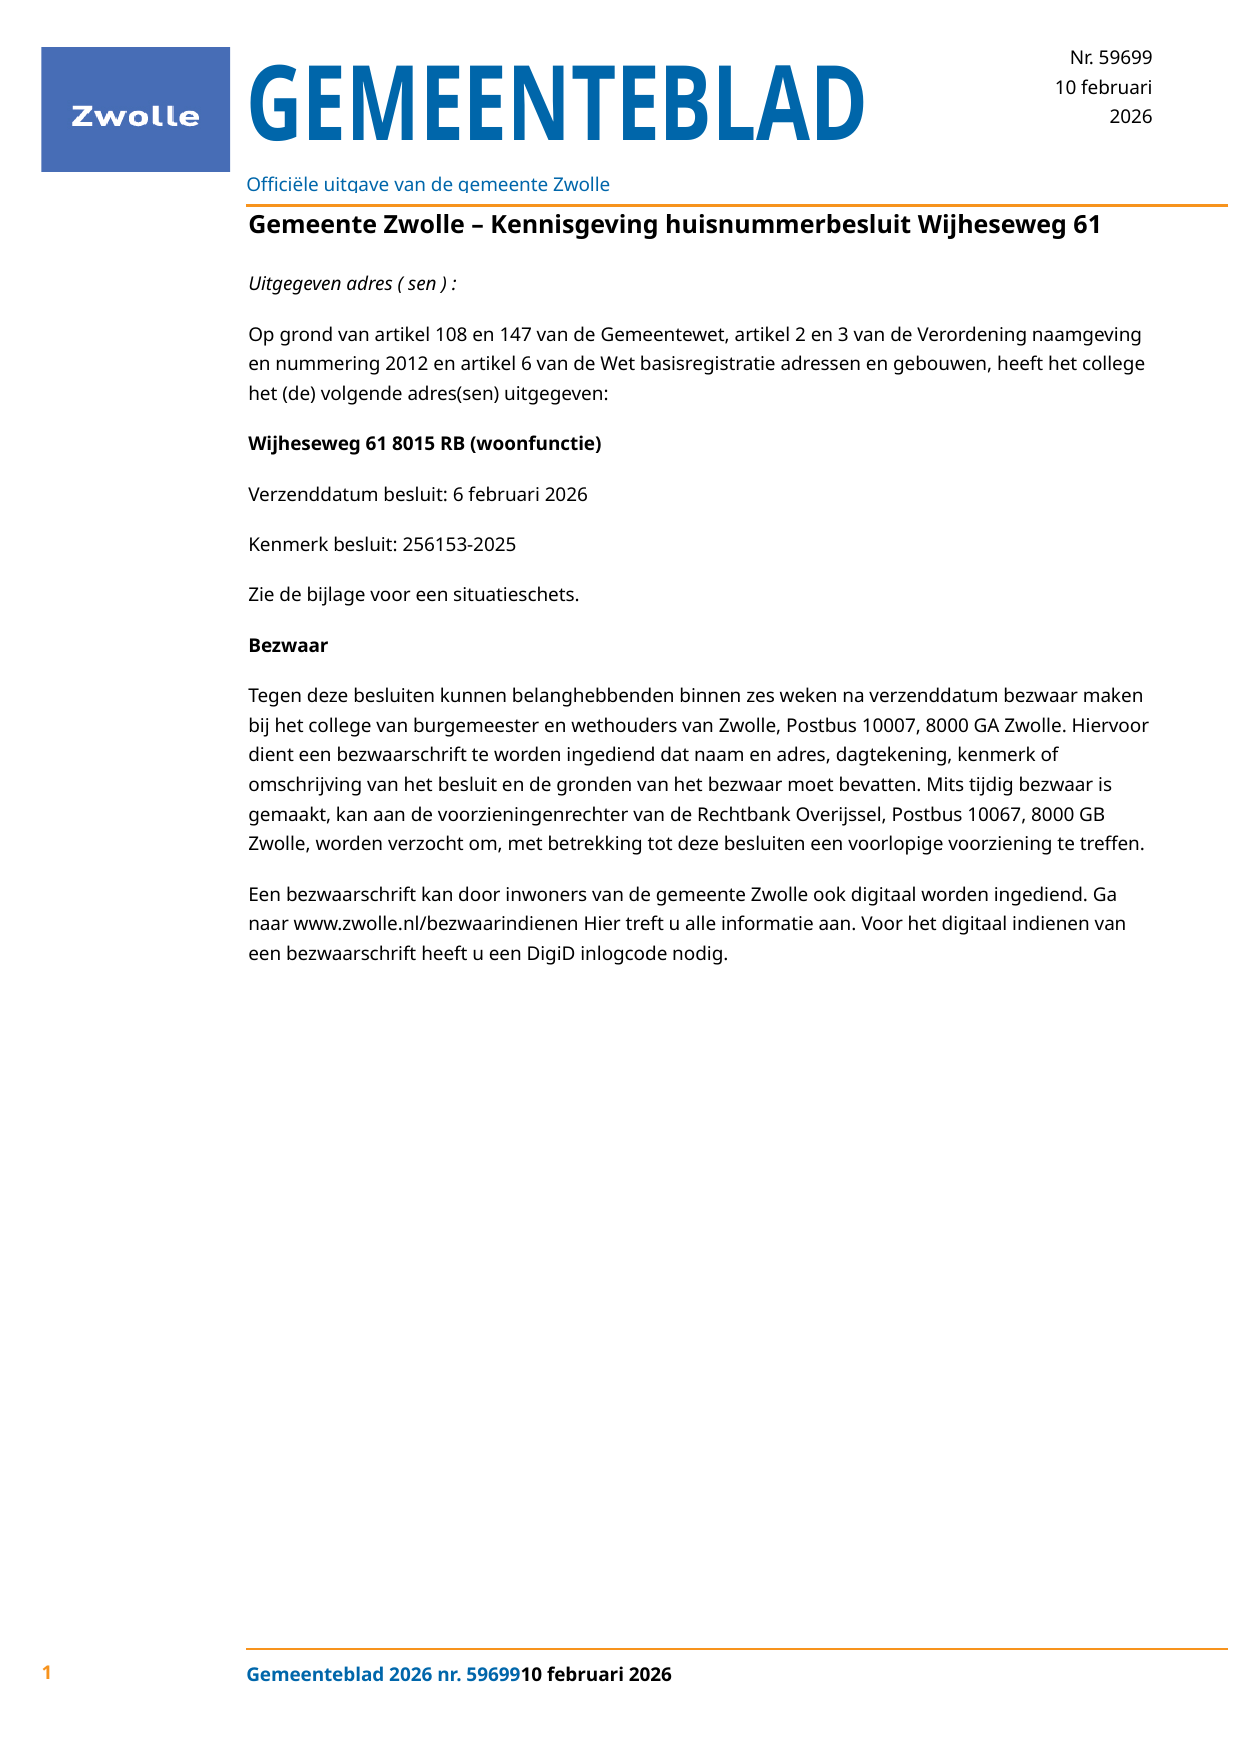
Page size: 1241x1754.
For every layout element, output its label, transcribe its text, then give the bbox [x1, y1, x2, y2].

text Uitgegeven adres ( sen ) : [248, 270, 1152, 296]
text Zie de bijlage voor een situatieschets. [248, 582, 1152, 607]
picture [41, 47, 231, 172]
text Gemeente Zwolle – Kennisgeving huisnummerbesluit Wijheseweg 61 [248, 207, 1152, 241]
text Bezwaar [248, 632, 1152, 658]
text Een bezwaarschrift kan door inwoners van de gemeente Zwolle ook digitaal worden ingediend. Ga naar www.zwolle.nl/bezwaarindienen Hier treft u alle informatie aan. Voor het digitaal indienen van een bezwaarschrift heeft u een DigiD inlogcode nodig. [248, 881, 1152, 966]
text Wijheseweg 61 8015 RB (woonfunctie) [248, 430, 1152, 456]
text Verzenddatum besluit: 6 februari 2026 [248, 481, 1152, 506]
text Op grond van artikel 108 en 147 van de Gemeentewet, artikel 2 en 3 van de Verordening naamgeving en nummering 2012 en artikel 6 van de Wet basisregistratie adressen en gebouwen, heeft het college het (de) volgende adres(sen) uitgegeven: [248, 321, 1152, 406]
text Tegen deze besluiten kunnen belanghebbenden binnen zes weken na verzenddatum bezwaar maken bij het college van burgemeester en wethouders van Zwolle, Postbus 10007, 8000 GA Zwolle. Hiervoor dient een bezwaarschrift te worden ingediend dat naam en adres, dagtekening, kenmerk of omschrijving van het besluit en de gronden van het bezwaar moet bevatten. Mits tijdig bezwaar is gemaakt, kan aan de voorzieningenrechter van de Rechtbank Overijssel, Postbus 10067, 8000 GB Zwolle, worden verzocht om, met betrekking tot deze besluiten een voorlopige voorziening te treffen. [248, 682, 1152, 856]
text Kenmerk besluit: 256153-2025 [248, 531, 1152, 557]
